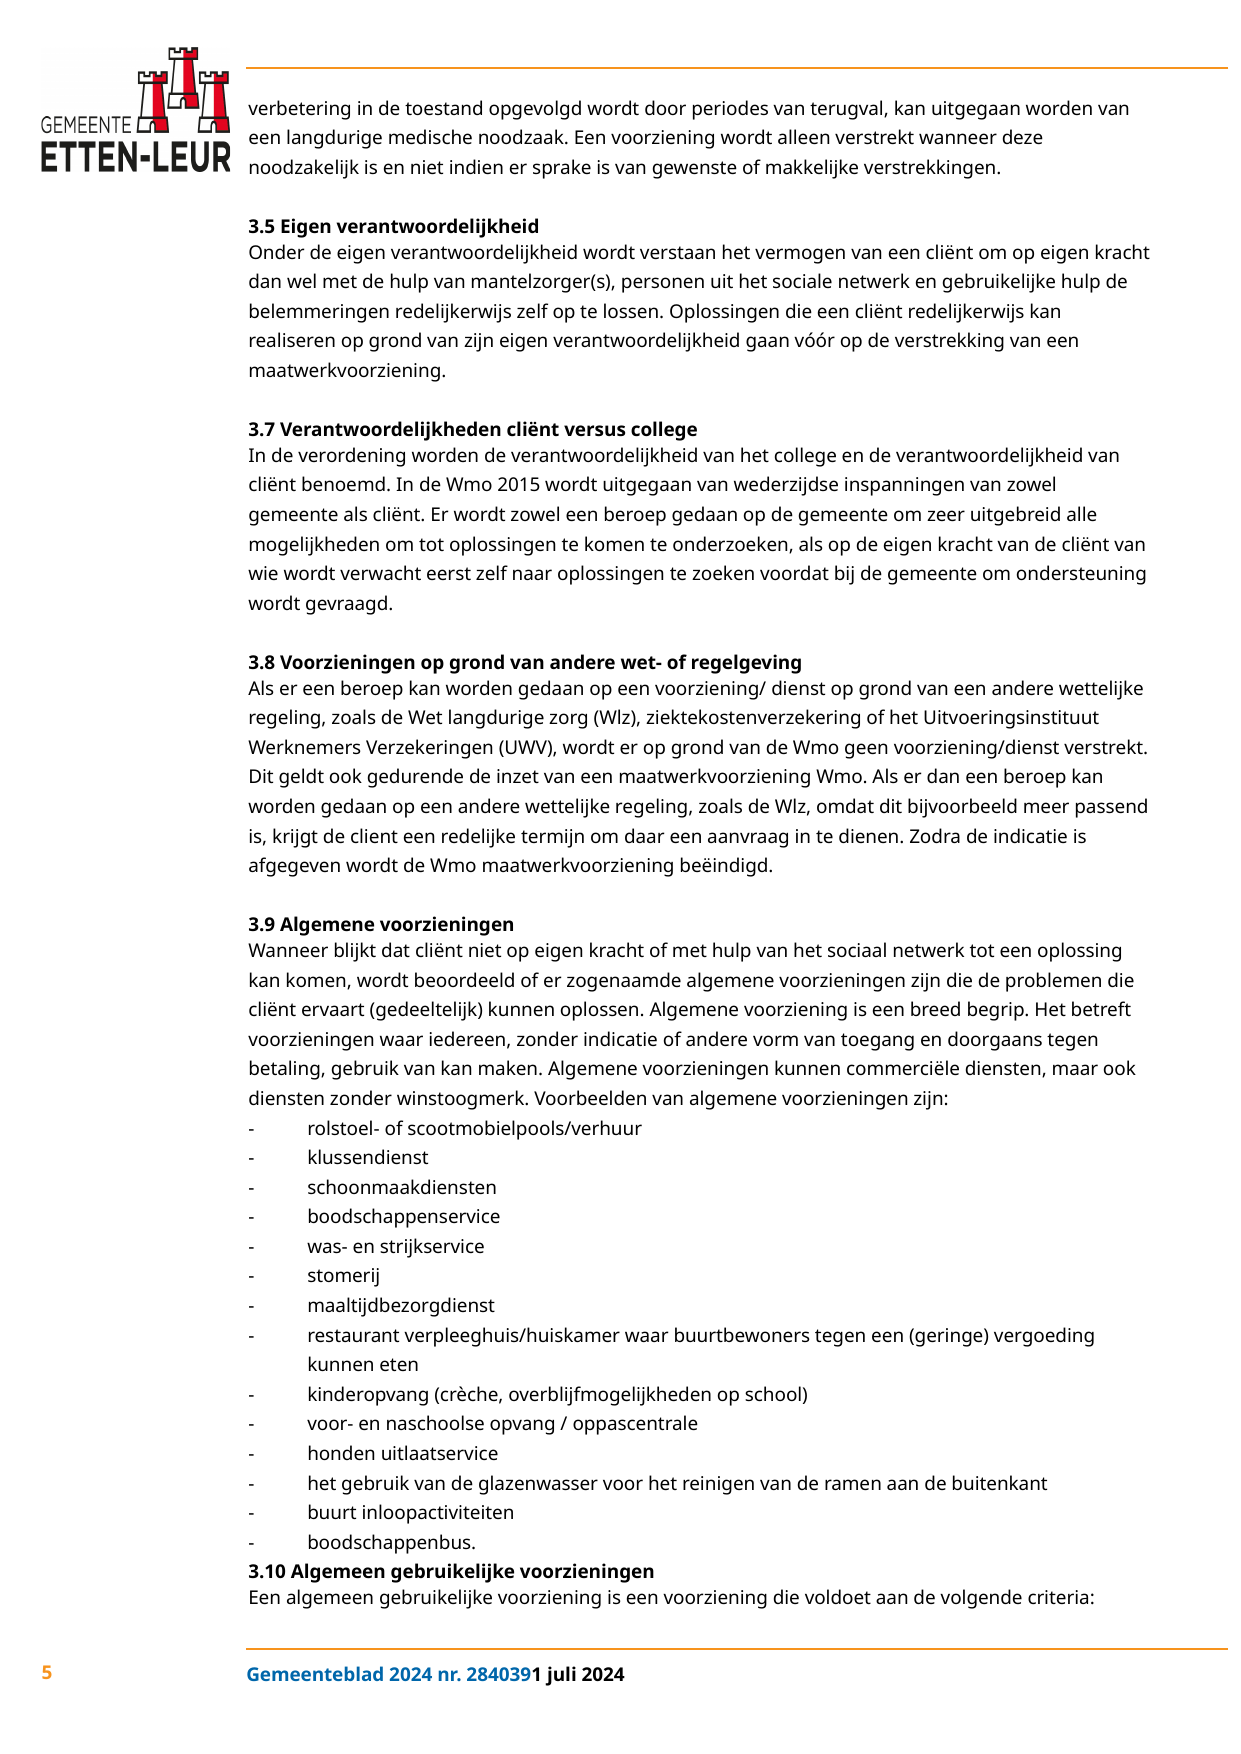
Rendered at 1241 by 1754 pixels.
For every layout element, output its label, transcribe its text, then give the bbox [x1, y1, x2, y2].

text Onder de eigen verantwoordelijkheid wordt verstaan het vermogen van een cliënt om op eigen kracht dan wel met de hulp van mantelzorger(s), personen uit het sociale netwerk en gebruikelijke hulp de belemmeringen redelijkerwijs zelf op te lossen. Oplossingen die een cliënt redelijkerwijs kan realiseren op grond van zijn eigen verantwoordelijkheid gaan vóór op de verstrekking van een maatwerkvoorziening. [248, 239, 1152, 383]
text 3.5 Eigen verantwoordelijkheid [248, 213, 1152, 239]
text Als er een beroep kan worden gedaan op een voorziening/ dienst op grond van een andere wettelijke regeling, zoals de Wet langdurige zorg (Wlz), ziektekostenverzekering of het Uitvoeringsinstituut Werknemers Verzekeringen (UWV), wordt er op grond van de Wmo geen voorziening/dienst verstrekt. Dit geldt ook gedurende de inzet van een maatwerkvoorziening Wmo. Als er dan een beroep kan worden gedaan op een andere wettelijke regeling, zoals de Wlz, omdat dit bijvoorbeeld meer passend is, krijgt de client een redelijke termijn om daar een aanvraag in te dienen. Zodra de indicatie is afgegeven wordt de Wmo maatwerkvoorziening beëindigd. [248, 675, 1152, 878]
list was- en strijkservice [248, 1233, 1152, 1259]
list voor- en naschoolse opvang / oppascentrale [248, 1411, 1152, 1436]
text 3.10 Algemeen gebruikelijke voorzieningen [248, 1558, 1152, 1584]
list buurt inloopactiviteiten [248, 1499, 1152, 1525]
text 3.8 Voorzieningen op grond van andere wet- of regelgeving [248, 649, 1152, 675]
list boodschappenservice [248, 1203, 1152, 1229]
list rolstoel- of scootmobielpools/verhuur [248, 1115, 1152, 1141]
list het gebruik van de glazenwasser voor het reinigen van de ramen aan de buitenkant [248, 1470, 1152, 1496]
list stomerij [248, 1263, 1152, 1288]
list restaurant verpleeghuis/huiskamer waar buurtbewoners tegen een (geringe) vergoeding kunnen eten [248, 1322, 1152, 1377]
list klussendienst [248, 1144, 1152, 1170]
list honden uitlaatservice [248, 1440, 1152, 1466]
text Wanneer blijkt dat cliënt niet op eigen kracht of met hulp van het sociaal netwerk tot een oplossing kan komen, wordt beoordeeld of er zogenaamde algemene voorzieningen zijn die de problemen die cliënt ervaart (gedeeltelijk) kunnen oplossen. Algemene voorziening is een breed begrip. Het betreft voorzieningen waar iedereen, zonder indicatie of andere vorm van toegang en doorgaans tegen betaling, gebruik van kan maken. Algemene voorzieningen kunnen commerciële diensten, maar ook diensten zonder winstoogmerk. Voorbeelden van algemene voorzieningen zijn: [248, 937, 1152, 1111]
text 3.9 Algemene voorzieningen [248, 912, 1152, 937]
text verbetering in de toestand opgevolgd wordt door periodes van terugval, kan uitgegaan worden van een langdurige medische noodzaak. Een voorziening wordt alleen verstrekt wanneer deze noodzakelijk is en niet indien er sprake is van gewenste of makkelijke verstrekkingen. [248, 95, 1152, 180]
text Een algemeen gebruikelijke voorziening is een voorziening die voldoet aan de volgende criteria: [248, 1584, 1152, 1610]
picture [41, 47, 231, 172]
text 3.7 Verantwoordelijkheden cliënt versus college [248, 416, 1152, 442]
list boodschappenbus. [248, 1529, 1152, 1555]
list maaltijdbezorgdienst [248, 1292, 1152, 1318]
list schoonmaakdiensten [248, 1174, 1152, 1200]
list kinderopvang (crèche, overblijfmogelijkheden op school) [248, 1381, 1152, 1407]
text In de verordening worden de verantwoordelijkheid van het college en de verantwoordelijkheid van cliënt benoemd. In de Wmo 2015 wordt uitgegaan van wederzijdse inspanningen van zowel gemeente als cliënt. Er wordt zowel een beroep gedaan op de gemeente om zeer uitgebreid alle mogelijkheden om tot oplossingen te komen te onderzoeken, als op de eigen kracht van de cliënt van wie wordt verwacht eerst zelf naar oplossingen te zoeken voordat bij de gemeente om ondersteuning wordt gevraagd. [248, 442, 1152, 616]
